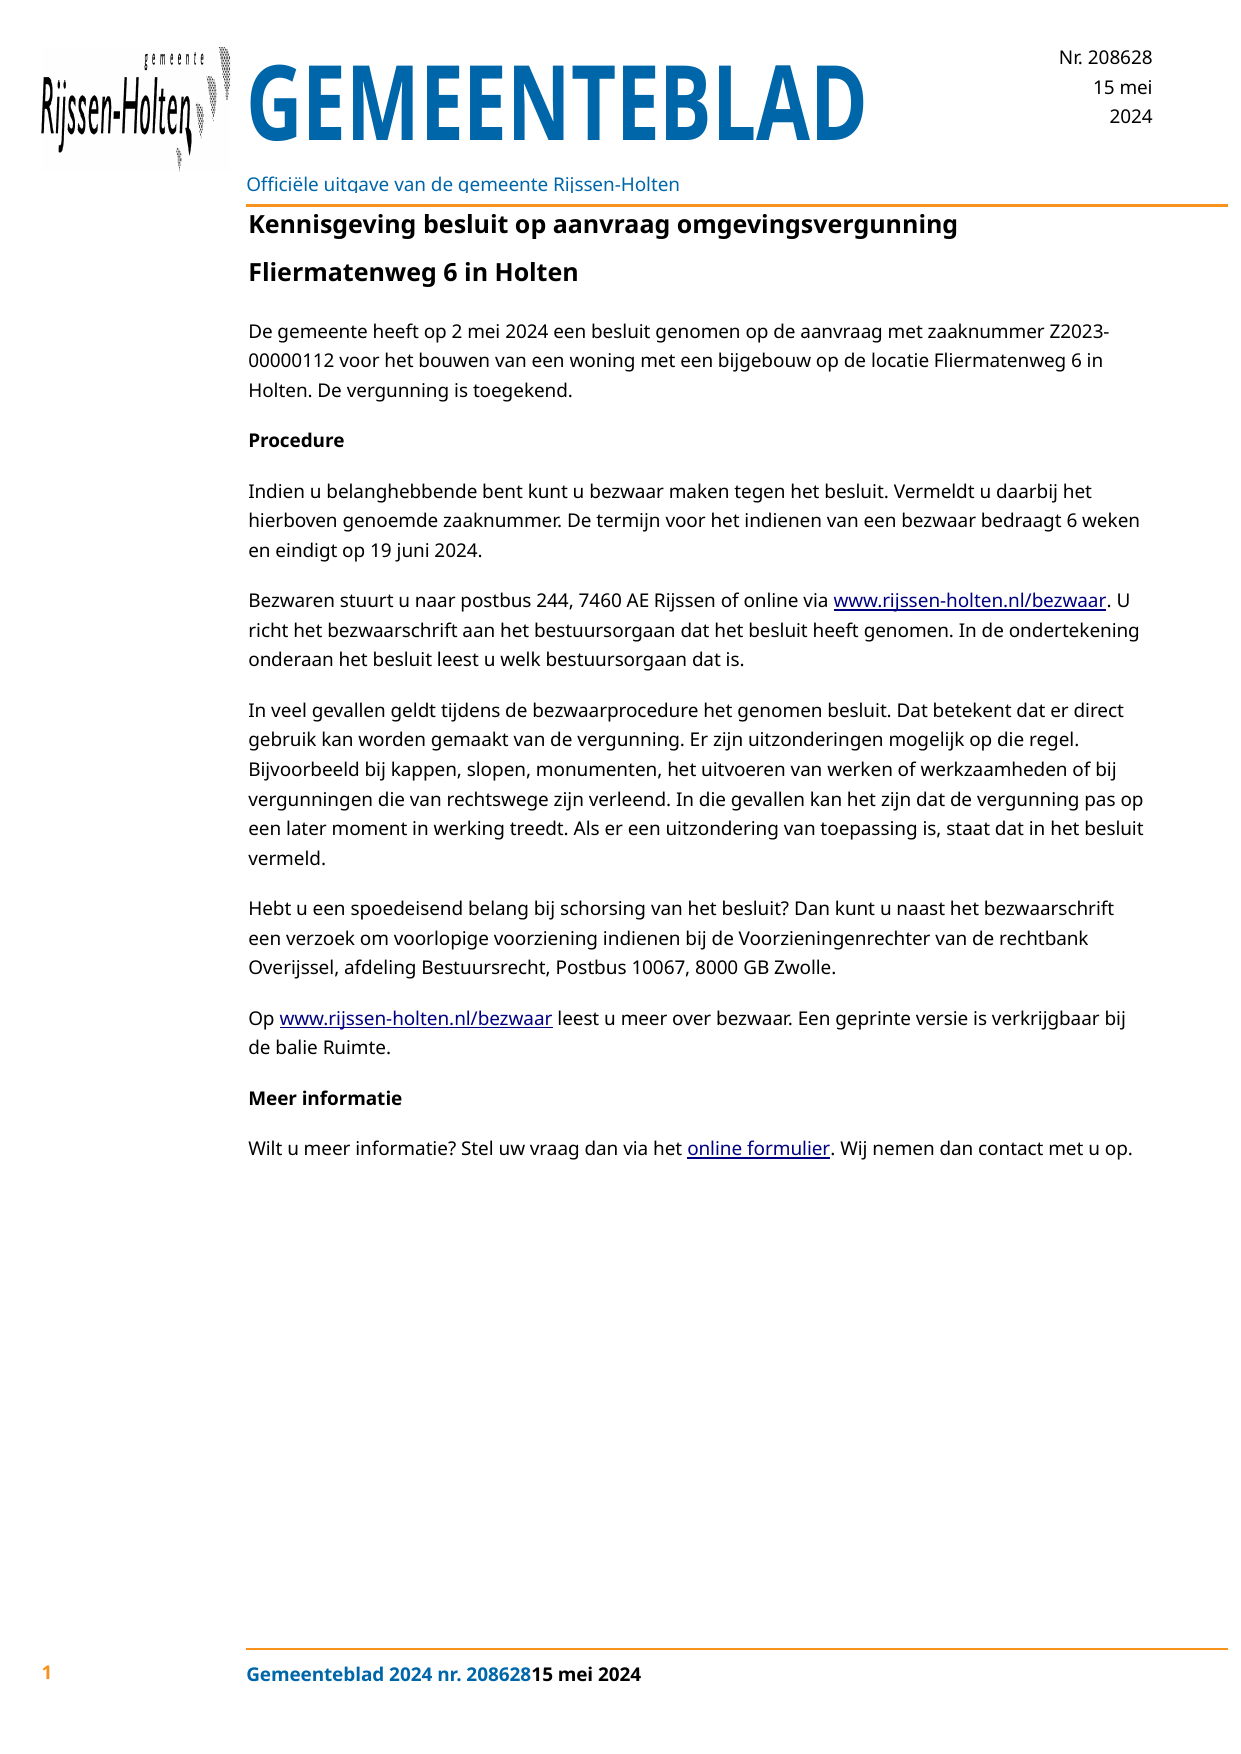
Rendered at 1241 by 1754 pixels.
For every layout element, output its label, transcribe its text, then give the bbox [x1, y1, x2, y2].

text In veel gevallen geldt tijdens de bezwaarprocedure het genomen besluit. Dat betekent dat er direct gebruik kan worden gemaakt van de vergunning. Er zijn uitzonderingen mogelijk op die regel. Bijvoorbeeld bij kappen, slopen, monumenten, het uitvoeren van werken of werkzaamheden of bij vergunningen die van rechtswege zijn verleend. In die gevallen kan het zijn dat de vergunning pas op een later moment in werking treedt. Als er een uitzondering van toepassing is, staat dat in het besluit vermeld. [248, 697, 1152, 871]
text Hebt u een spoedeisend belang bij schorsing van het besluit? Dan kunt u naast het bezwaarschrift een verzoek om voorlopige voorziening indienen bij de Voorzieningenrechter van de rechtbank Overijssel, afdeling Bestuursrecht, Postbus 10067, 8000 GB Zwolle. [248, 895, 1152, 980]
text Wilt u meer informatie? Stel uw vraag dan via het online formulier. Wij nemen dan contact met u op. [248, 1135, 1152, 1161]
text Bezwaren stuurt u naar postbus 244, 7460 AE Rijssen of online via www.rijssen-holten.nl/bezwaar. U richt het bezwaarschrift aan het bestuursorgaan dat het besluit heeft genomen. In de ondertekening onderaan het besluit leest u welk bestuursorgaan dat is. [248, 587, 1152, 672]
picture [41, 47, 231, 172]
text Indien u belanghebbende bent kunt u bezwaar maken tegen het besluit. Vermeldt u daarbij het hierboven genoemde zaaknummer. De termijn voor het indienen van een bezwaar bedraagt 6 weken en eindigt op 19 juni 2024. [248, 478, 1152, 563]
text Op www.rijssen-holten.nl/bezwaar leest u meer over bezwaar. Een geprinte versie is verkrijgbaar bij de balie Ruimte. [248, 1005, 1152, 1060]
text Procedure [248, 427, 1152, 453]
text Meer informatie [248, 1085, 1152, 1111]
text Kennisgeving besluit op aanvraag omgevingsvergunning Fliermatenweg 6 in Holten [248, 207, 1152, 288]
text De gemeente heeft op 2 mei 2024 een besluit genomen op de aanvraag met zaaknummer Z2023-00000112 voor het bouwen van een woning met een bijgebouw op de locatie Fliermatenweg 6 in Holten. De vergunning is toegekend. [248, 318, 1152, 403]
